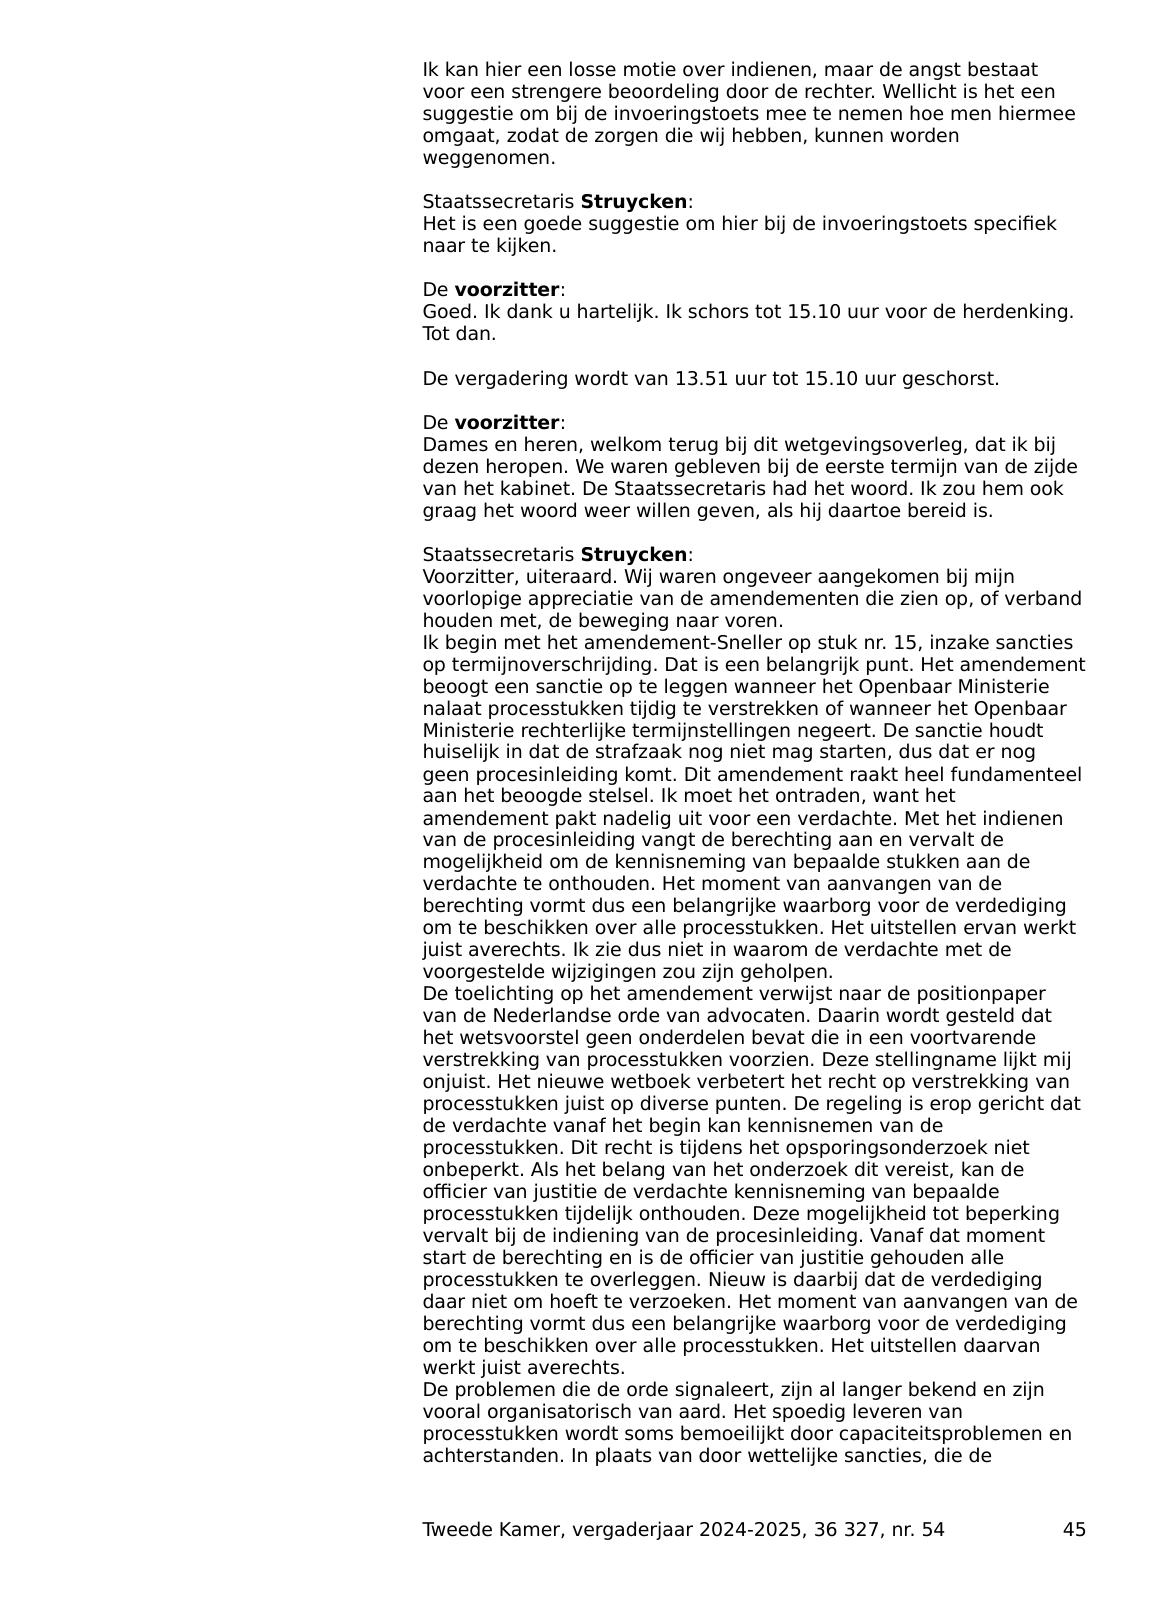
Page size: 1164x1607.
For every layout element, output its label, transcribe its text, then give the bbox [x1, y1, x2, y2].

text Staatssecretaris Struycken: [422, 191, 1087, 213]
text Ik begin met het amendement-Sneller op stuk nr. 15, inzake sancties op termijnoverschrijding. Dat is een belangrijk punt. Het amendement beoogt een sanctie op te leggen wanneer het Openbaar Ministerie nalaat processtukken tijdig te verstrekken of wanneer het Openbaar Ministerie rechterlijke termijnstellingen negeert. De sanctie houdt huiselijk in dat de strafzaak nog niet mag starten, dus dat er nog geen procesinleiding komt. Dit amendement raakt heel fundamenteel aan het beoogde stelsel. Ik moet het ontraden, want het amendement pakt nadelig uit voor een verdachte. Met het indienen van de procesinleiding vangt de berechting aan en vervalt de mogelijkheid om de kennisneming van bepaalde stukken aan de verdachte te onthouden. Het moment van aanvangen van de berechting vormt dus een belangrijke waarborg voor de verdediging om te beschikken over alle processtukken. Het uitstellen ervan werkt juist averechts. Ik zie dus niet in waarom de verdachte met de voorgestelde wijzigingen zou zijn geholpen. [422, 632, 1087, 983]
text Staatssecretaris Struycken: [422, 544, 1087, 566]
text Dames en heren, welkom terug bij dit wetgevingsoverleg, dat ik bij dezen heropen. We waren gebleven bij de eerste termijn van de zijde van het kabinet. De Staatssecretaris had het woord. Ik zou hem ook graag het woord weer willen geven, als hij daartoe bereid is. [422, 433, 1087, 521]
text Goed. Ik dank u hartelijk. Ik schors tot 15.10 uur voor de herdenking. Tot dan. [422, 301, 1087, 345]
text Ik kan hier een losse motie over indienen, maar de angst bestaat voor een strengere beoordeling door de rechter. Wellicht is het een suggestie om bij de invoeringstoets mee te nemen hoe men hiermee omgaat, zodat de zorgen die wij hebben, kunnen worden weggenomen. [422, 59, 1087, 169]
text Voorzitter, uiteraard. Wij waren ongeveer aangekomen bij mijn voorlopige appreciatie van de amendementen die zien op, of verband houden met, de beweging naar voren. [422, 566, 1087, 632]
text De toelichting op het amendement verwijst naar de positionpaper van de Nederlandse orde van advocaten. Daarin wordt gesteld dat het wetsvoorstel geen onderdelen bevat die in een voortvarende verstrekking van processtukken voorzien. Deze stellingname lijkt mij onjuist. Het nieuwe wetboek verbetert het recht op verstrekking van processtukken juist op diverse punten. De regeling is erop gericht dat de verdachte vanaf het begin kan kennisnemen van de processtukken. Dit recht is tijdens het opsporingsonderzoek niet onbeperkt. Als het belang van het onderzoek dit vereist, kan de officier van justitie de verdachte kennisneming van bepaalde processtukken tijdelijk onthouden. Deze mogelijkheid tot beperking vervalt bij de indiening van de procesinleiding. Vanaf dat moment start de berechting en is de officier van justitie gehouden alle processtukken te overleggen. Nieuw is daarbij dat de verdediging daar niet om hoeft te verzoeken. Het moment van aanvangen van de berechting vormt dus een belangrijke waarborg voor de verdediging om te beschikken over alle processtukken. Het uitstellen daarvan werkt juist averechts. [422, 983, 1087, 1379]
text De problemen die de orde signaleert, zijn al langer bekend en zijn vooral organisatorisch van aard. Het spoedig leveren van processtukken wordt soms bemoeilijkt door capaciteitsproblemen en achterstanden. In plaats van door wettelijke sancties, die de [422, 1379, 1087, 1467]
text De voorzitter: [422, 412, 1087, 433]
text De voorzitter: [422, 279, 1087, 301]
text Het is een goede suggestie om hier bij de invoeringstoets specifiek naar te kijken. [422, 213, 1087, 257]
text De vergadering wordt van 13.51 uur tot 15.10 uur geschorst. [422, 367, 1087, 389]
